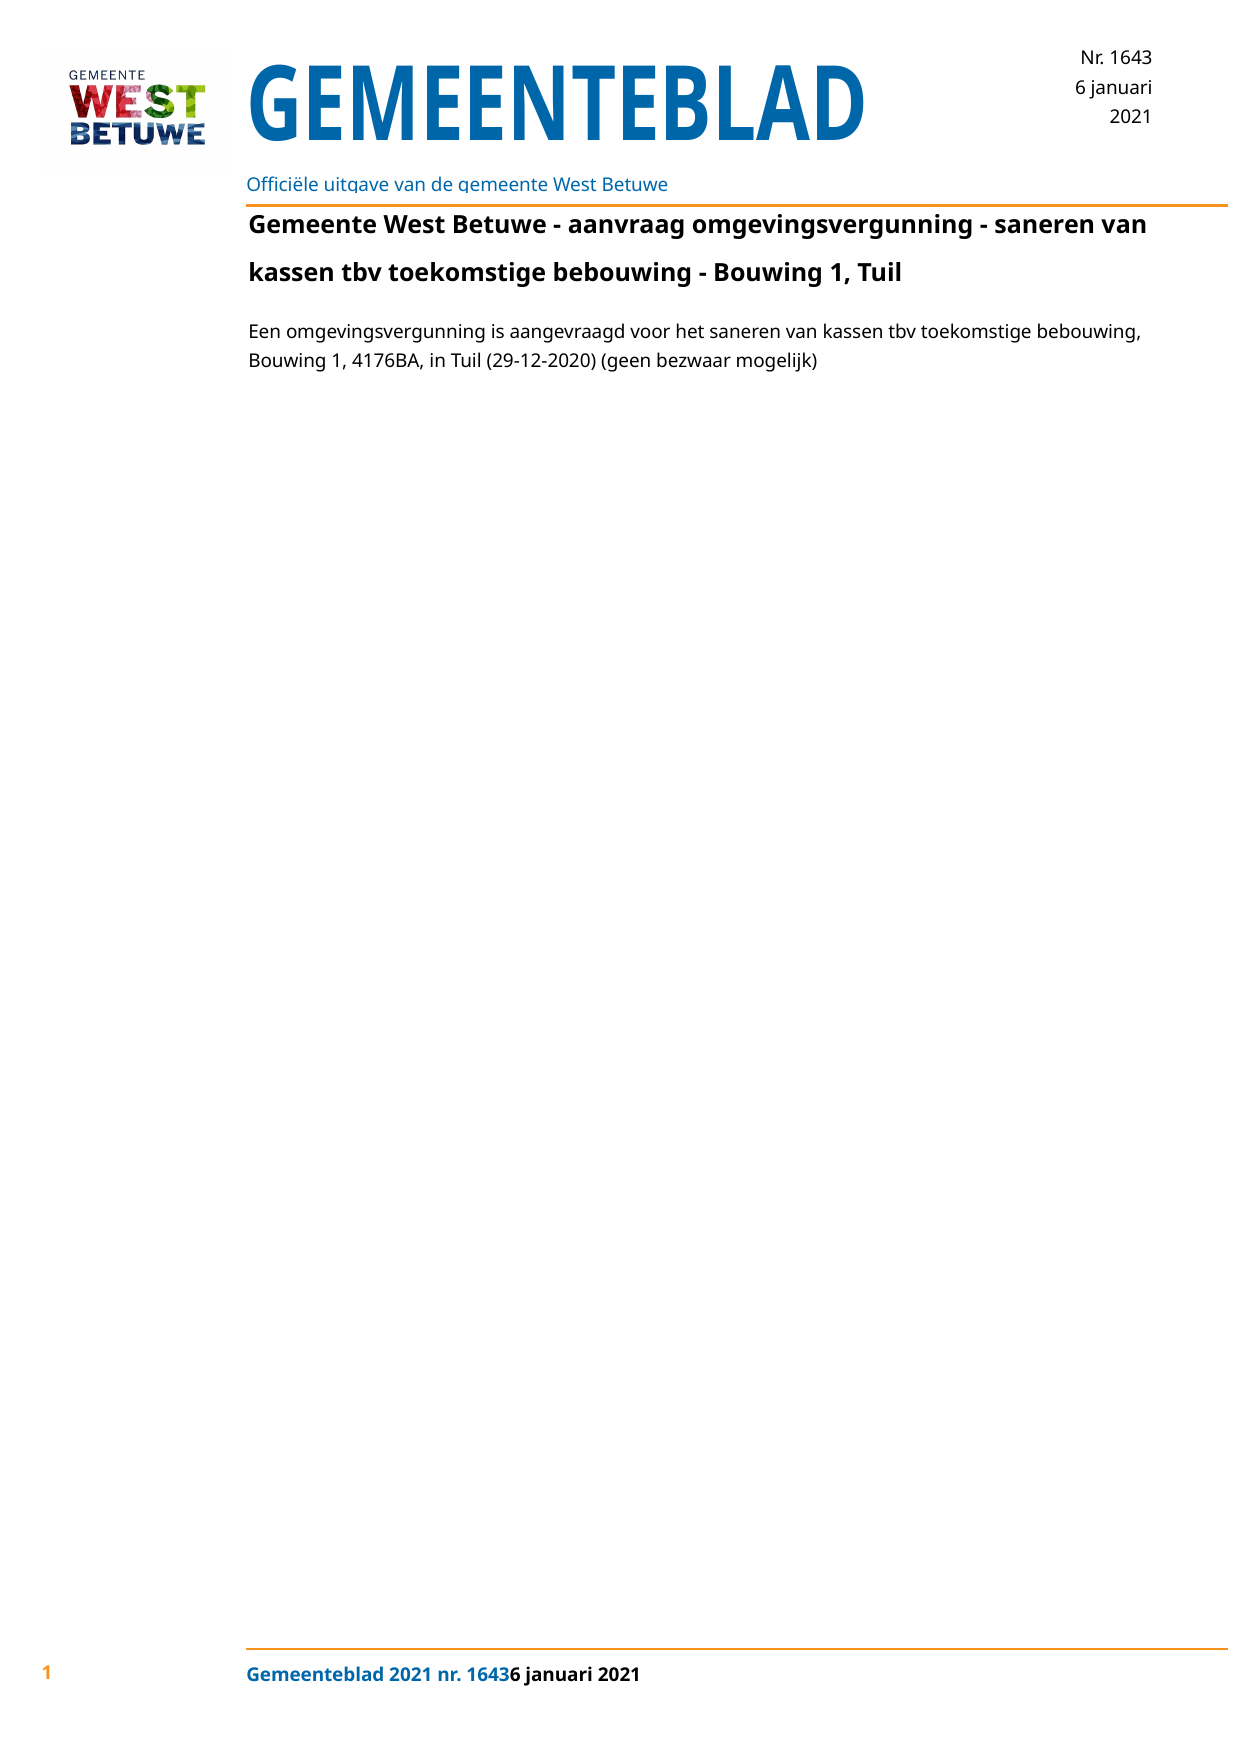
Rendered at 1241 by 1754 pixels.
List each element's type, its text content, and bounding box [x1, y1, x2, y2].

picture [41, 47, 231, 172]
text Gemeente West Betuwe - aanvraag omgevingsvergunning - saneren van kassen tbv toekomstige bebouwing - Bouwing 1, Tuil [248, 207, 1152, 288]
text Een omgevingsvergunning is aangevraagd voor het saneren van kassen tbv toekomstige bebouwing, Bouwing 1, 4176BA, in Tuil (29-12-2020) (geen bezwaar mogelijk) [248, 318, 1152, 373]
